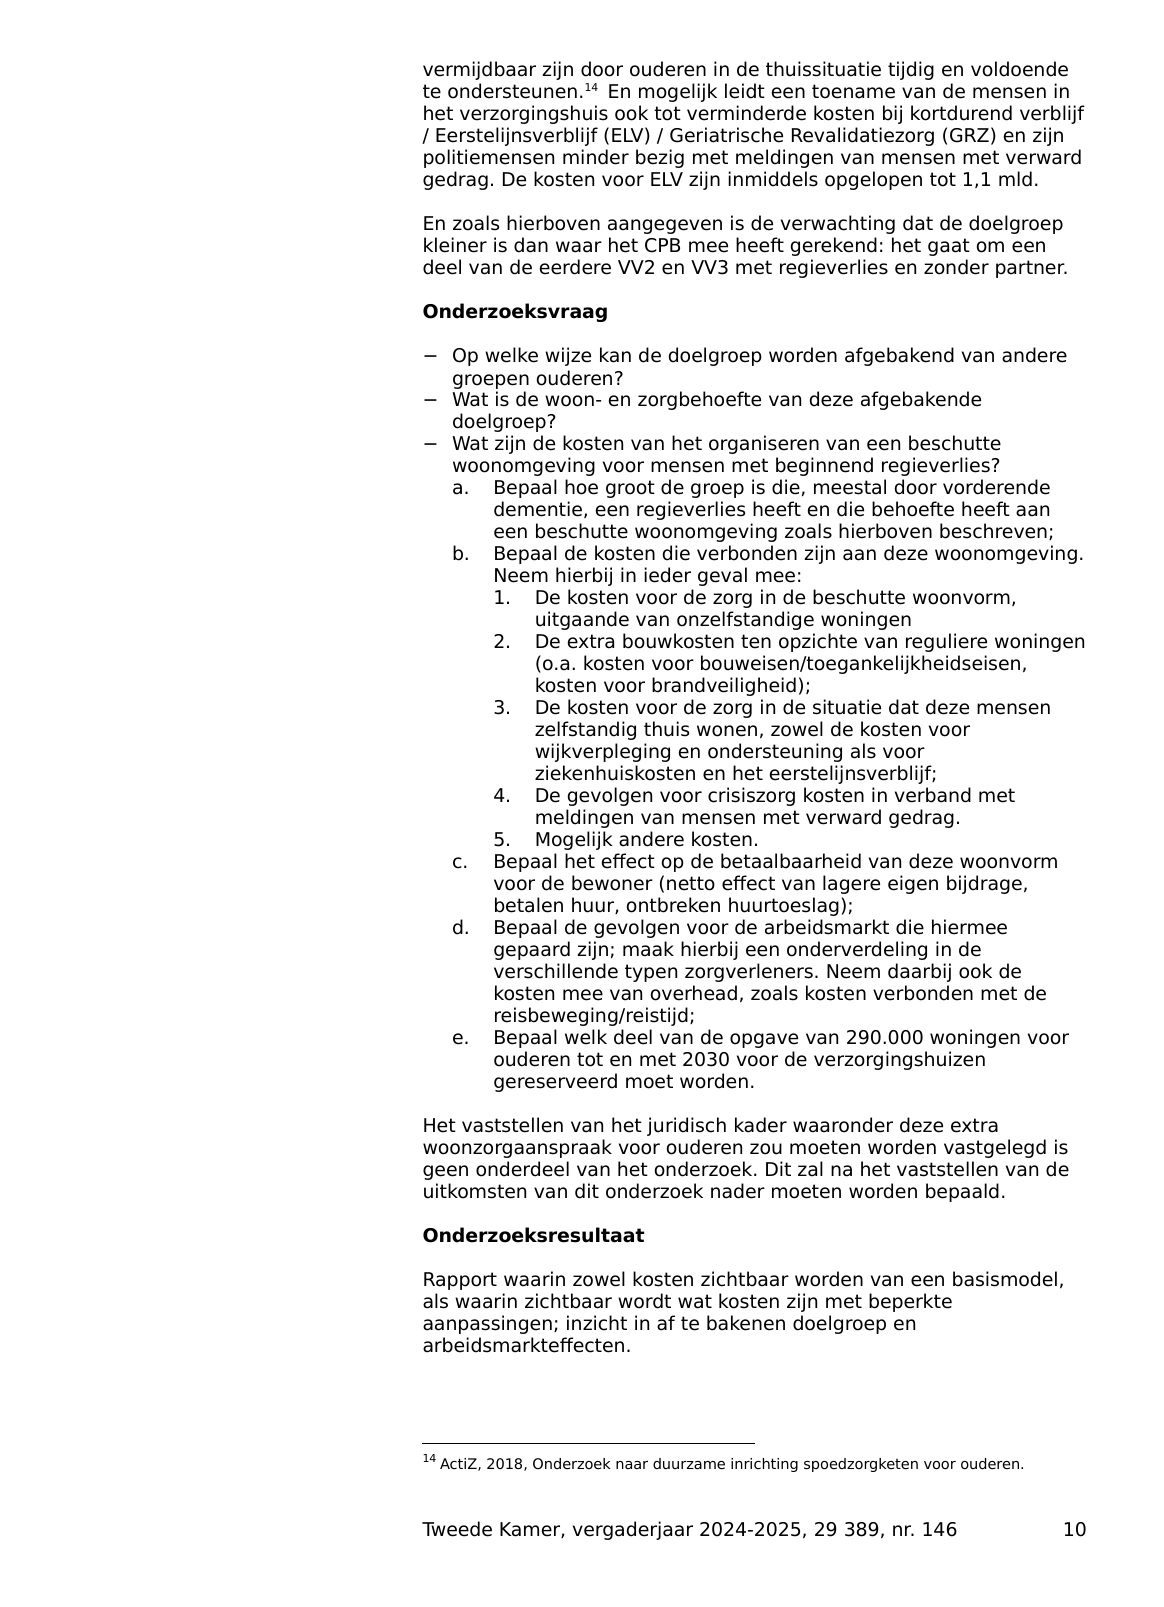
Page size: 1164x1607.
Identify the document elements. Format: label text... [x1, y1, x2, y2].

text − Wat is de woon- en zorgbehoefte van deze afgebakende doelgroep? [422, 389, 1087, 433]
text 5. Mogelijk andere kosten. [493, 829, 1087, 851]
text a. Bepaal hoe groot de groep is die, meestal door vorderende dementie, een regieverlies heeft en die behoefte heeft aan een beschutte woonomgeving zoals hierboven beschreven; [452, 477, 1087, 543]
text 1. De kosten voor de zorg in de beschutte woonvorm, uitgaande van onzelfstandige woningen [493, 587, 1087, 631]
text b. Bepaal de kosten die verbonden zijn aan deze woonomgeving. Neem hierbij in ieder geval mee: [452, 543, 1087, 587]
text 3. De kosten voor de zorg in de situatie dat deze mensen zelfstandig thuis wonen, zowel de kosten voor wijkverpleging en ondersteuning als voor ziekenhuiskosten en het eerstelijnsverblijf; [493, 697, 1087, 785]
text − Wat zijn de kosten van het organiseren van een beschutte woonomgeving voor mensen met beginnend regieverlies? [422, 433, 1087, 477]
text d. Bepaal de gevolgen voor de arbeidsmarkt die hiermee gepaard zijn; maak hierbij een onderverdeling in de verschillende typen zorgverleners. Neem daarbij ook de kosten mee van overhead, zoals kosten verbonden met de reisbeweging/reistijd; [452, 917, 1087, 1027]
text ActiZ, 2018, Onderzoek naar duurzame inrichting spoedzorgketen voor ouderen. [422, 1452, 1087, 1474]
text 2. De extra bouwkosten ten opzichte van reguliere woningen (o.a. kosten voor bouweisen/toegankelijkheidseisen, kosten voor brandveiligheid); [493, 631, 1087, 697]
text En zoals hierboven aangegeven is de verwachting dat de doelgroep kleiner is dan waar het CPB mee heeft gerekend: het gaat om een deel van de eerdere VV2 en VV3 met regieverlies en zonder partner. [422, 213, 1087, 279]
text e. Bepaal welk deel van de opgave van 290.000 woningen voor ouderen tot en met 2030 voor de verzorgingshuizen gereserveerd moet worden. [452, 1027, 1087, 1093]
text Rapport waarin zowel kosten zichtbaar worden van een basismodel, als waarin zichtbaar wordt wat kosten zijn met beperkte aanpassingen; inzicht in af te bakenen doelgroep en arbeidsmarkteffecten. [422, 1269, 1087, 1357]
text vermijdbaar zijn door ouderen in de thuissituatie tijdig en voldoende te ondersteunen. En mogelijk leidt een toename van de mensen in het verzorgingshuis ook tot verminderde kosten bij kortdurend verblijf / Eerstelijnsverblijf (ELV) / Geriatrische Revalidatiezorg (GRZ) en zijn politiemensen minder bezig met meldingen van mensen met verward gedrag. De kosten voor ELV zijn inmiddels opgelopen tot 1,1 mld. [422, 59, 1087, 191]
text − Op welke wijze kan de doelgroep worden afgebakend van andere groepen ouderen? [422, 345, 1087, 389]
text 4. De gevolgen voor crisiszorg kosten in verband met meldingen van mensen met verward gedrag. [493, 785, 1087, 829]
subtitle Onderzoeksvraag [422, 301, 1087, 323]
subtitle Onderzoeksresultaat [422, 1225, 1087, 1247]
text Het vaststellen van het juridisch kader waaronder deze extra woonzorgaanspraak voor ouderen zou moeten worden vastgelegd is geen onderdeel van het onderzoek. Dit zal na het vaststellen van de uitkomsten van dit onderzoek nader moeten worden bepaald. [422, 1115, 1087, 1203]
text c. Bepaal het effect op de betaalbaarheid van deze woonvorm voor de bewoner (netto effect van lagere eigen bijdrage, betalen huur, ontbreken huurtoeslag); [452, 851, 1087, 917]
